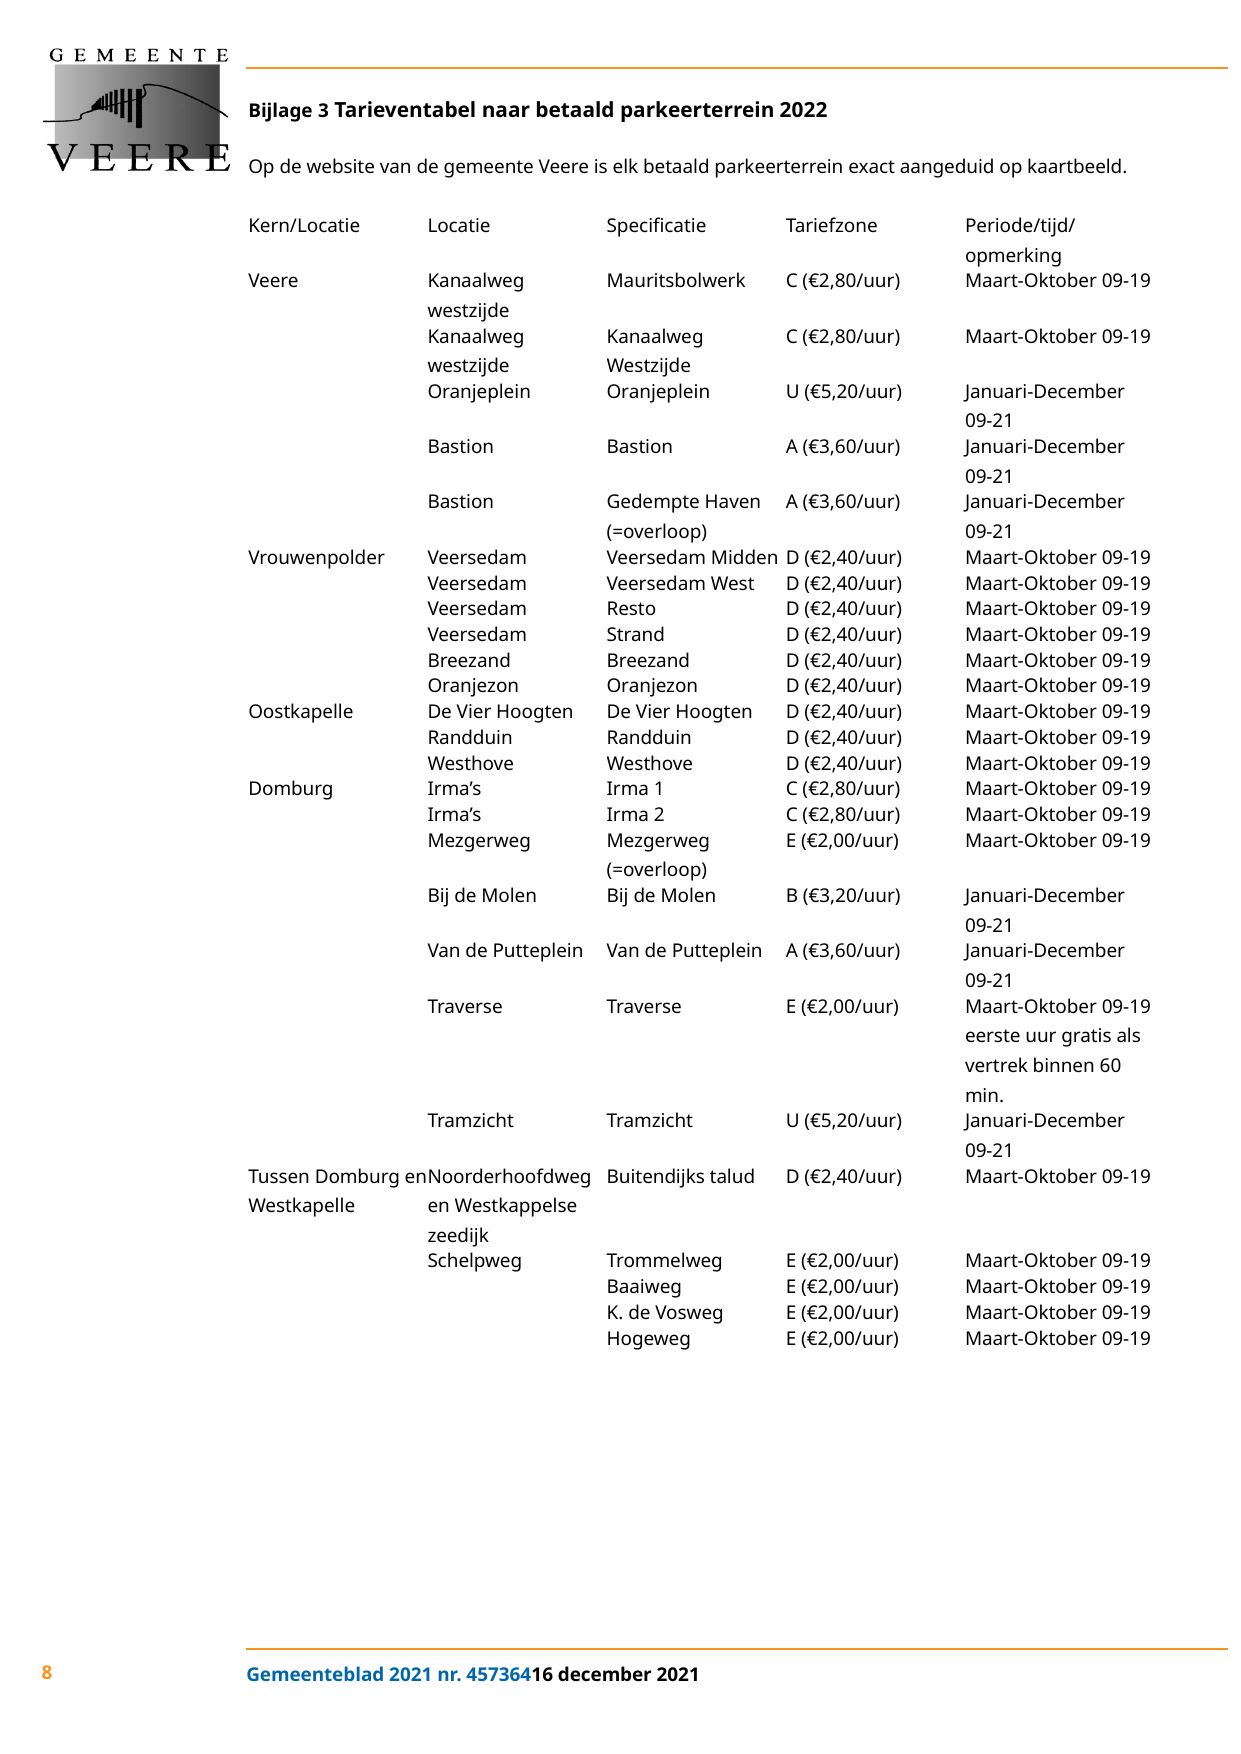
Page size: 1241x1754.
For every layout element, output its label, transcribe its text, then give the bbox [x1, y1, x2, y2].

table_cell [248, 883, 427, 938]
table_cell Gedempte Haven (=overloop) [606, 489, 786, 544]
table_cell Maart-Oktober 09-19 [965, 776, 1152, 801]
table_cell Schelpweg [427, 1248, 606, 1273]
table_cell Tramzicht [606, 1108, 786, 1163]
table_cell D (€2,40/uur) [786, 570, 965, 596]
table_cell Veersedam Midden [606, 544, 786, 570]
table_cell D (€2,40/uur) [786, 621, 965, 647]
table_cell Oostkapelle [248, 699, 427, 724]
table_cell D (€2,40/uur) [786, 596, 965, 621]
table_cell Buitendijks talud [606, 1163, 786, 1248]
table_cell Mezgerweg (=overloop) [606, 827, 786, 882]
table_cell Maart-Oktober 09-19 [965, 647, 1152, 673]
table_cell Januari-December 09-21 [965, 938, 1152, 993]
table_cell C (€2,80/uur) [786, 323, 965, 378]
table_cell Trommelweg [606, 1248, 786, 1273]
table_header Periode/tijd/opmerking [965, 212, 1152, 267]
table_cell Kanaalweg westzijde [427, 323, 606, 378]
table_cell Maart-Oktober 09-19 [965, 750, 1152, 776]
table_cell Van de Putteplein [427, 938, 606, 993]
table_cell E (€2,00/uur) [786, 1274, 965, 1299]
table_cell Veersedam [427, 570, 606, 596]
table_cell [248, 801, 427, 827]
table_cell Veersedam West [606, 570, 786, 596]
table_cell [248, 750, 427, 776]
table_cell [248, 938, 427, 993]
table_cell Maart-Oktober 09-19 [965, 724, 1152, 750]
table_cell Maart-Oktober 09-19 [965, 801, 1152, 827]
table_cell Hogeweg [606, 1325, 786, 1351]
table_cell Maart-Oktober 09-19 [965, 699, 1152, 724]
table_header Tariefzone [786, 212, 965, 267]
table_cell [248, 993, 427, 1107]
table_cell Maart-Oktober 09-19 [965, 323, 1152, 378]
table_cell Maart-Oktober 09-19 [965, 1248, 1152, 1273]
table_cell Irma’s [427, 776, 606, 801]
table_cell E (€2,00/uur) [786, 1325, 965, 1351]
table_cell Veere [248, 268, 427, 323]
table_cell Oranjeplein [606, 378, 786, 433]
table_cell Resto [606, 596, 786, 621]
table_cell Maart-Oktober 09-19 [965, 268, 1152, 323]
table_cell Maart-Oktober 09-19 [965, 570, 1152, 596]
table_cell E (€2,00/uur) [786, 1248, 965, 1273]
table_cell D (€2,40/uur) [786, 699, 965, 724]
table_cell E (€2,00/uur) [786, 993, 965, 1107]
table_cell Oranjezon [606, 673, 786, 698]
table_cell E (€2,00/uur) [786, 1299, 965, 1325]
table_cell [248, 434, 427, 489]
table_cell Irma 1 [606, 776, 786, 801]
table_cell Januari-December 09-21 [965, 883, 1152, 938]
table_cell Bastion [606, 434, 786, 489]
table_cell Tussen Domburg en Westkapelle [248, 1163, 427, 1248]
table_cell Van de Putteplein [606, 938, 786, 993]
table_cell [248, 724, 427, 750]
table_cell [248, 378, 427, 433]
table_cell Veersedam [427, 621, 606, 647]
table_cell De Vier Hoogten [606, 699, 786, 724]
table_cell C (€2,80/uur) [786, 776, 965, 801]
table_cell C (€2,80/uur) [786, 268, 965, 323]
table_cell Oranjeplein [427, 378, 606, 433]
table_cell Baaiweg [606, 1274, 786, 1299]
table_cell Randduin [427, 724, 606, 750]
table_cell [248, 323, 427, 378]
table_cell A (€3,60/uur) [786, 489, 965, 544]
table_cell Domburg [248, 776, 427, 801]
table_cell Januari-December 09-21 [965, 434, 1152, 489]
table_cell Bij de Molen [427, 883, 606, 938]
table_cell Januari-December 09-21 [965, 378, 1152, 433]
table_cell Januari-December 09-21 [965, 489, 1152, 544]
table_cell A (€3,60/uur) [786, 434, 965, 489]
table_cell Maart-Oktober 09-19 [965, 1299, 1152, 1325]
table_cell Westhove [427, 750, 606, 776]
table_cell [427, 1299, 606, 1325]
table_header Locatie [427, 212, 606, 267]
table_cell Irma 2 [606, 801, 786, 827]
table_header Specificatie [606, 212, 786, 267]
table_cell Maart-Oktober 09-19 [965, 1163, 1152, 1248]
table_cell B (€3,20/uur) [786, 883, 965, 938]
table_cell Maart-Oktober 09-19 [965, 1274, 1152, 1299]
table_cell U (€5,20/uur) [786, 1108, 965, 1163]
table_cell Oranjezon [427, 673, 606, 698]
table_cell [248, 621, 427, 647]
table_cell [427, 1325, 606, 1351]
table_cell Veersedam [427, 596, 606, 621]
table_cell U (€5,20/uur) [786, 378, 965, 433]
table_cell De Vier Hoogten [427, 699, 606, 724]
text Op de website van de gemeente Veere is elk betaald parkeerterrein exact aangeduid op kaartbeeld. [248, 153, 1152, 179]
table_cell D (€2,40/uur) [786, 544, 965, 570]
table_cell Maart-Oktober 09-19 [965, 621, 1152, 647]
table_cell [248, 1248, 427, 1273]
table_cell Kanaalweg Westzijde [606, 323, 786, 378]
table_cell Strand [606, 621, 786, 647]
table_cell Bij de Molen [606, 883, 786, 938]
table_cell E (€2,00/uur) [786, 827, 965, 882]
table_cell [248, 1299, 427, 1325]
table_cell K. de Vosweg [606, 1299, 786, 1325]
table_header Kern/Locatie [248, 212, 427, 267]
table_cell Mezgerweg [427, 827, 606, 882]
table_cell [248, 489, 427, 544]
table_cell [248, 1274, 427, 1299]
table_cell D (€2,40/uur) [786, 750, 965, 776]
table_cell Maart-Oktober 09-19 eerste uur gratis als vertrek binnen 60 min. [965, 993, 1152, 1107]
table_cell Maart-Oktober 09-19 [965, 673, 1152, 698]
table_cell Bastion [427, 489, 606, 544]
table_cell [248, 570, 427, 596]
table_cell Kanaalweg westzijde [427, 268, 606, 323]
table_cell Maart-Oktober 09-19 [965, 544, 1152, 570]
table_cell D (€2,40/uur) [786, 673, 965, 698]
table_cell Bastion [427, 434, 606, 489]
table_cell Traverse [606, 993, 786, 1107]
table_cell [248, 596, 427, 621]
table_cell Breezand [427, 647, 606, 673]
table_cell Maart-Oktober 09-19 [965, 596, 1152, 621]
table_cell Westhove [606, 750, 786, 776]
table_cell Maart-Oktober 09-19 [965, 827, 1152, 882]
table_cell [427, 1274, 606, 1299]
table_cell Veersedam [427, 544, 606, 570]
table_cell Noorderhoofdweg en Westkappelse zeedijk [427, 1163, 606, 1248]
table_cell Tramzicht [427, 1108, 606, 1163]
table_cell [248, 647, 427, 673]
table_cell D (€2,40/uur) [786, 724, 965, 750]
table_cell Januari-December 09-21 [965, 1108, 1152, 1163]
text Bijlage 3 Tarieventabel naar betaald parkeerterrein 2022 [248, 95, 1152, 123]
table_cell [248, 673, 427, 698]
table_cell Irma’s [427, 801, 606, 827]
table_cell D (€2,40/uur) [786, 1163, 965, 1248]
table_cell A (€3,60/uur) [786, 938, 965, 993]
table_cell [248, 1325, 427, 1351]
table_cell Mauritsbolwerk [606, 268, 786, 323]
table_cell Vrouwenpolder [248, 544, 427, 570]
table_cell D (€2,40/uur) [786, 647, 965, 673]
picture [41, 47, 231, 172]
table_cell [248, 827, 427, 882]
table_cell Traverse [427, 993, 606, 1107]
table_cell [248, 1108, 427, 1163]
table_cell Randduin [606, 724, 786, 750]
table_cell C (€2,80/uur) [786, 801, 965, 827]
table_cell Breezand [606, 647, 786, 673]
table_cell Maart-Oktober 09-19 [965, 1325, 1152, 1351]
